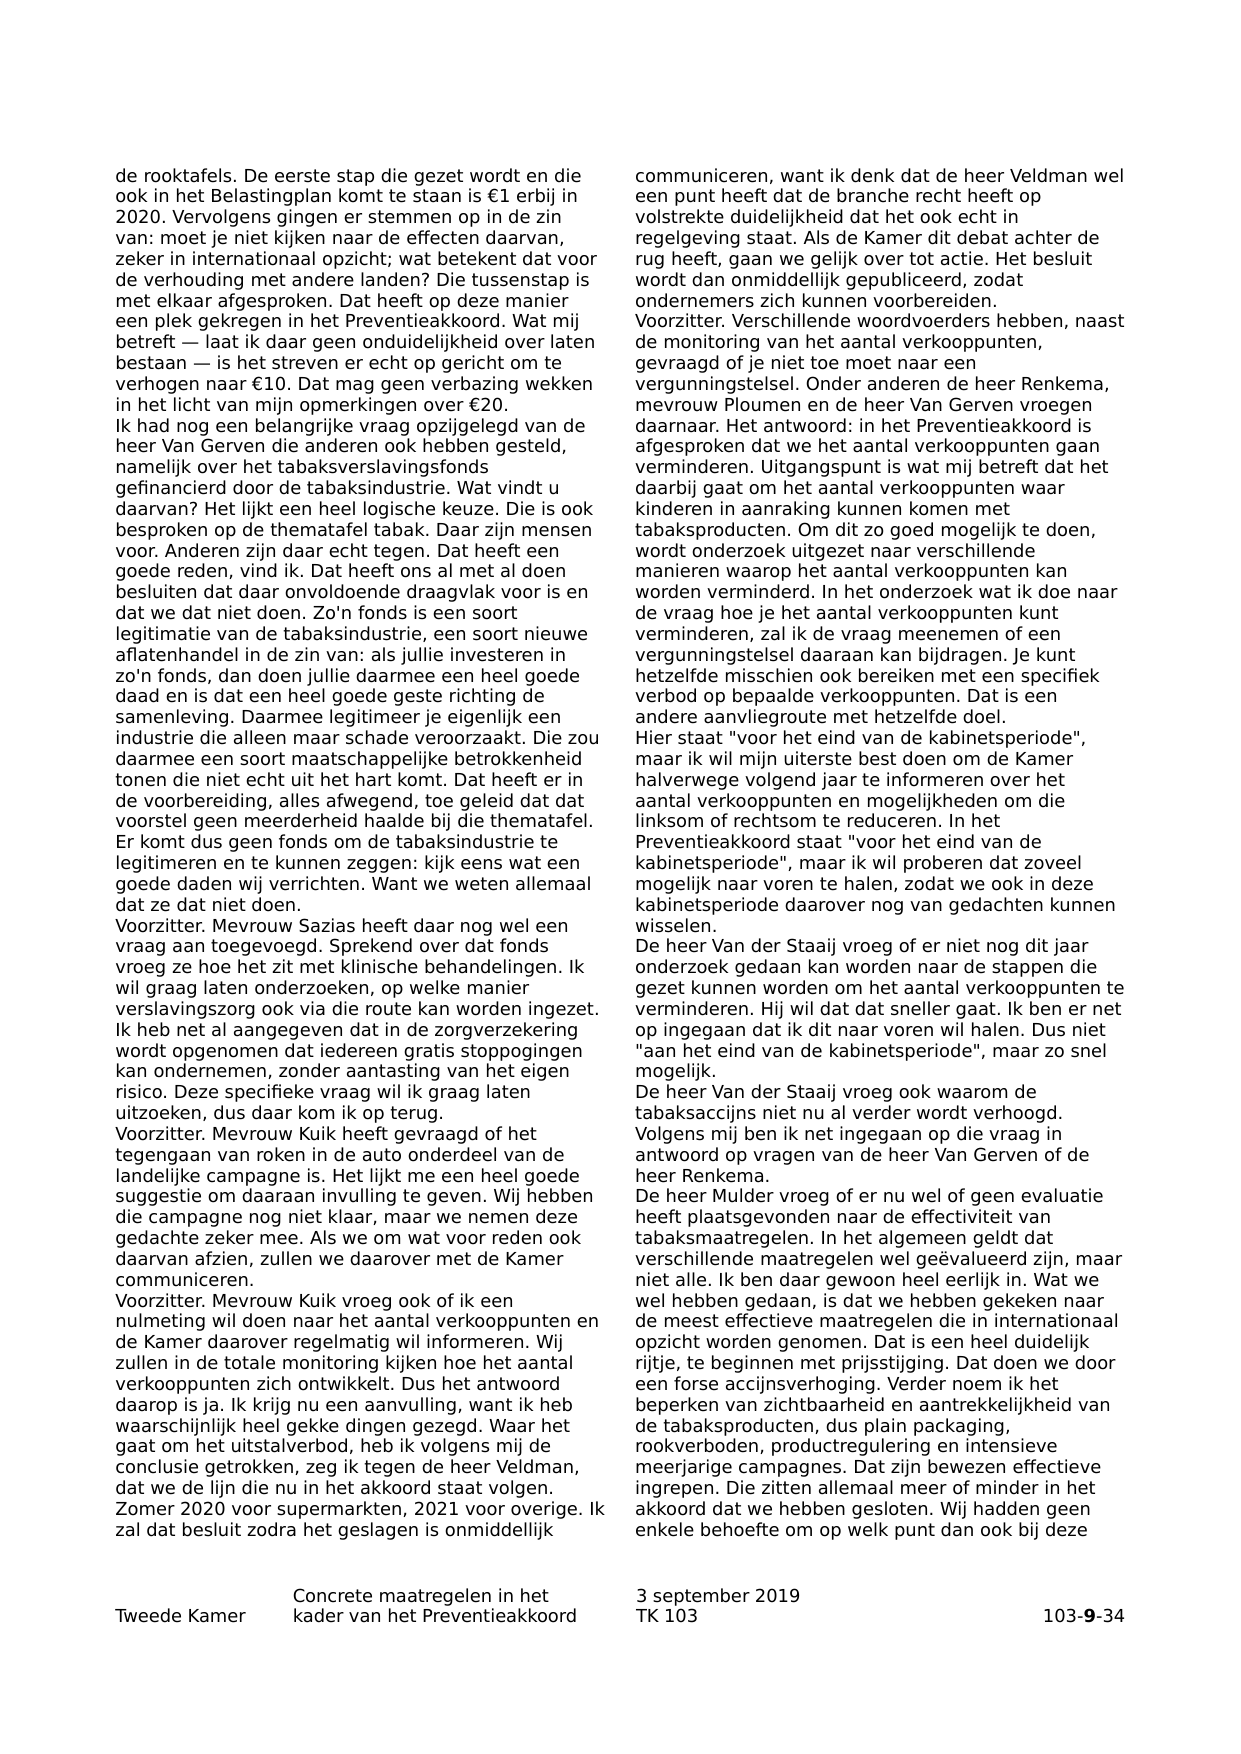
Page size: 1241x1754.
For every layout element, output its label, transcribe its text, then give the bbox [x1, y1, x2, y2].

text Voorzitter. Verschillende woordvoerders hebben, naast de monitoring van het aantal verkooppunten, gevraagd of je niet toe moet naar een vergunningstelsel. Onder anderen de heer Renkema, mevrouw Ploumen en de heer Van Gerven vroegen daarnaar. Het antwoord: in het Preventieakkoord is afgesproken dat we het aantal verkooppunten gaan verminderen. Uitgangspunt is wat mij betreft dat het daarbij gaat om het aantal verkooppunten waar kinderen in aanraking kunnen komen met tabaksproducten. Om dit zo goed mogelijk te doen, wordt onderzoek uitgezet naar verschillende manieren waarop het aantal verkooppunten kan worden verminderd. In het onderzoek wat ik doe naar de vraag hoe je het aantal verkooppunten kunt verminderen, zal ik de vraag meenemen of een vergunningstelsel daaraan kan bijdragen. Je kunt hetzelfde misschien ook bereiken met een specifiek verbod op bepaalde verkooppunten. Dat is een andere aanvliegroute met hetzelfde doel. [635, 311, 1125, 728]
text Hier staat "voor het eind van de kabinetsperiode", maar ik wil mijn uiterste best doen om de Kamer halverwege volgend jaar te informeren over het aantal verkooppunten en mogelijkheden om die linksom of rechtsom te reduceren. In het Preventieakkoord staat "voor het eind van de kabinetsperiode", maar ik wil proberen dat zoveel mogelijk naar voren te halen, zodat we ook in deze kabinetsperiode daarover nog van gedachten kunnen wisselen. [635, 728, 1125, 936]
text De heer Van der Staaij vroeg of er niet nog dit jaar onderzoek gedaan kan worden naar de stappen die gezet kunnen worden om het aantal verkooppunten te verminderen. Hij wil dat dat sneller gaat. Ik ben er net op ingegaan dat ik dit naar voren wil halen. Dus niet "aan het eind van de kabinetsperiode", maar zo snel mogelijk. [635, 936, 1125, 1082]
text de rooktafels. De eerste stap die gezet wordt en die ook in het Belastingplan komt te staan is €1 erbij in 2020. Vervolgens gingen er stemmen op in de zin van: moet je niet kijken naar de effecten daarvan, zeker in internationaal opzicht; wat betekent dat voor de verhouding met andere landen? Die tussenstap is met elkaar afgesproken. Dat heeft op deze manier een plek gekregen in het Preventieakkoord. Wat mij betreft — laat ik daar geen onduidelijkheid over laten bestaan — is het streven er echt op gericht om te verhogen naar €10. Dat mag geen verbazing wekken in het licht van mijn opmerkingen over €20. [115, 165, 605, 415]
text De heer Van der Staaij vroeg ook waarom de tabaksaccijns niet nu al verder wordt verhoogd. Volgens mij ben ik net ingegaan op die vraag in antwoord op vragen van de heer Van Gerven of de heer Renkema. [635, 1082, 1125, 1186]
text Voorzitter. Mevrouw Kuik vroeg ook of ik een nulmeting wil doen naar het aantal verkooppunten en de Kamer daarover regelmatig wil informeren. Wij zullen in de totale monitoring kijken hoe het aantal verkooppunten zich ontwikkelt. Dus het antwoord daarop is ja. Ik krijg nu een aanvulling, want ik heb waarschijnlijk heel gekke dingen gezegd. Waar het gaat om het uitstalverbod, heb ik volgens mij de conclusie getrokken, zeg ik tegen de heer Veldman, dat we de lijn die nu in het akkoord staat volgen. Zomer 2020 voor supermarkten, 2021 voor overige. Ik zal dat besluit zodra het geslagen is onmiddellijk [115, 1290, 605, 1540]
text Voorzitter. Mevrouw Kuik heeft gevraagd of het tegengaan van roken in de auto onderdeel van de landelijke campagne is. Het lijkt me een heel goede suggestie om daaraan invulling te geven. Wij hebben die campagne nog niet klaar, maar we nemen deze gedachte zeker mee. Als we om wat voor reden ook daarvan afzien, zullen we daarover met de Kamer communiceren. [115, 1124, 605, 1290]
text communiceren, want ik denk dat de heer Veldman wel een punt heeft dat de branche recht heeft op volstrekte duidelijkheid dat het ook echt in regelgeving staat. Als de Kamer dit debat achter de rug heeft, gaan we gelijk over tot actie. Het besluit wordt dan onmiddellijk gepubliceerd, zodat ondernemers zich kunnen voorbereiden. [635, 165, 1125, 311]
text Voorzitter. Mevrouw Sazias heeft daar nog wel een vraag aan toegevoegd. Sprekend over dat fonds vroeg ze hoe het zit met klinische behandelingen. Ik wil graag laten onderzoeken, op welke manier verslavingszorg ook via die route kan worden ingezet. Ik heb net al aangegeven dat in de zorgverzekering wordt opgenomen dat iedereen gratis stoppogingen kan ondernemen, zonder aantasting van het eigen risico. Deze specifieke vraag wil ik graag laten uitzoeken, dus daar kom ik op terug. [115, 915, 605, 1124]
text De heer Mulder vroeg of er nu wel of geen evaluatie heeft plaatsgevonden naar de effectiviteit van tabaksmaatregelen. In het algemeen geldt dat verschillende maatregelen wel geëvalueerd zijn, maar niet alle. Ik ben daar gewoon heel eerlijk in. Wat we wel hebben gedaan, is dat we hebben gekeken naar de meest effectieve maatregelen die in internationaal opzicht worden genomen. Dat is een heel duidelijk rijtje, te beginnen met prijsstijging. Dat doen we door een forse accijnsverhoging. Verder noem ik het beperken van zichtbaarheid en aantrekkelijkheid van de tabaksproducten, dus plain packaging, rookverboden, productregulering en intensieve meerjarige campagnes. Dat zijn bewezen effectieve ingrepen. Die zitten allemaal meer of minder in het akkoord dat we hebben gesloten. Wij hadden geen enkele behoefte om op welk punt dan ook bij deze [635, 1186, 1125, 1540]
text Ik had nog een belangrijke vraag opzijgelegd van de heer Van Gerven die anderen ook hebben gesteld, namelijk over het tabaksverslavingsfonds gefinancierd door de tabaksindustrie. Wat vindt u daarvan? Het lijkt een heel logische keuze. Die is ook besproken op de thematafel tabak. Daar zijn mensen voor. Anderen zijn daar echt tegen. Dat heeft een goede reden, vind ik. Dat heeft ons al met al doen besluiten dat daar onvoldoende draagvlak voor is en dat we dat niet doen. Zo'n fonds is een soort legitimatie van de tabaksindustrie, een soort nieuwe aflatenhandel in de zin van: als jullie investeren in zo'n fonds, dan doen jullie daarmee een heel goede daad en is dat een heel goede geste richting de samenleving. Daarmee legitimeer je eigenlijk een industrie die alleen maar schade veroorzaakt. Die zou daarmee een soort maatschappelijke betrokkenheid tonen die niet echt uit het hart komt. Dat heeft er in de voorbereiding, alles afwegend, toe geleid dat dat voorstel geen meerderheid haalde bij die thematafel. Er komt dus geen fonds om de tabaksindustrie te legitimeren en te kunnen zeggen: kijk eens wat een goede daden wij verrichten. Want we weten allemaal dat ze dat niet doen. [115, 415, 605, 915]
